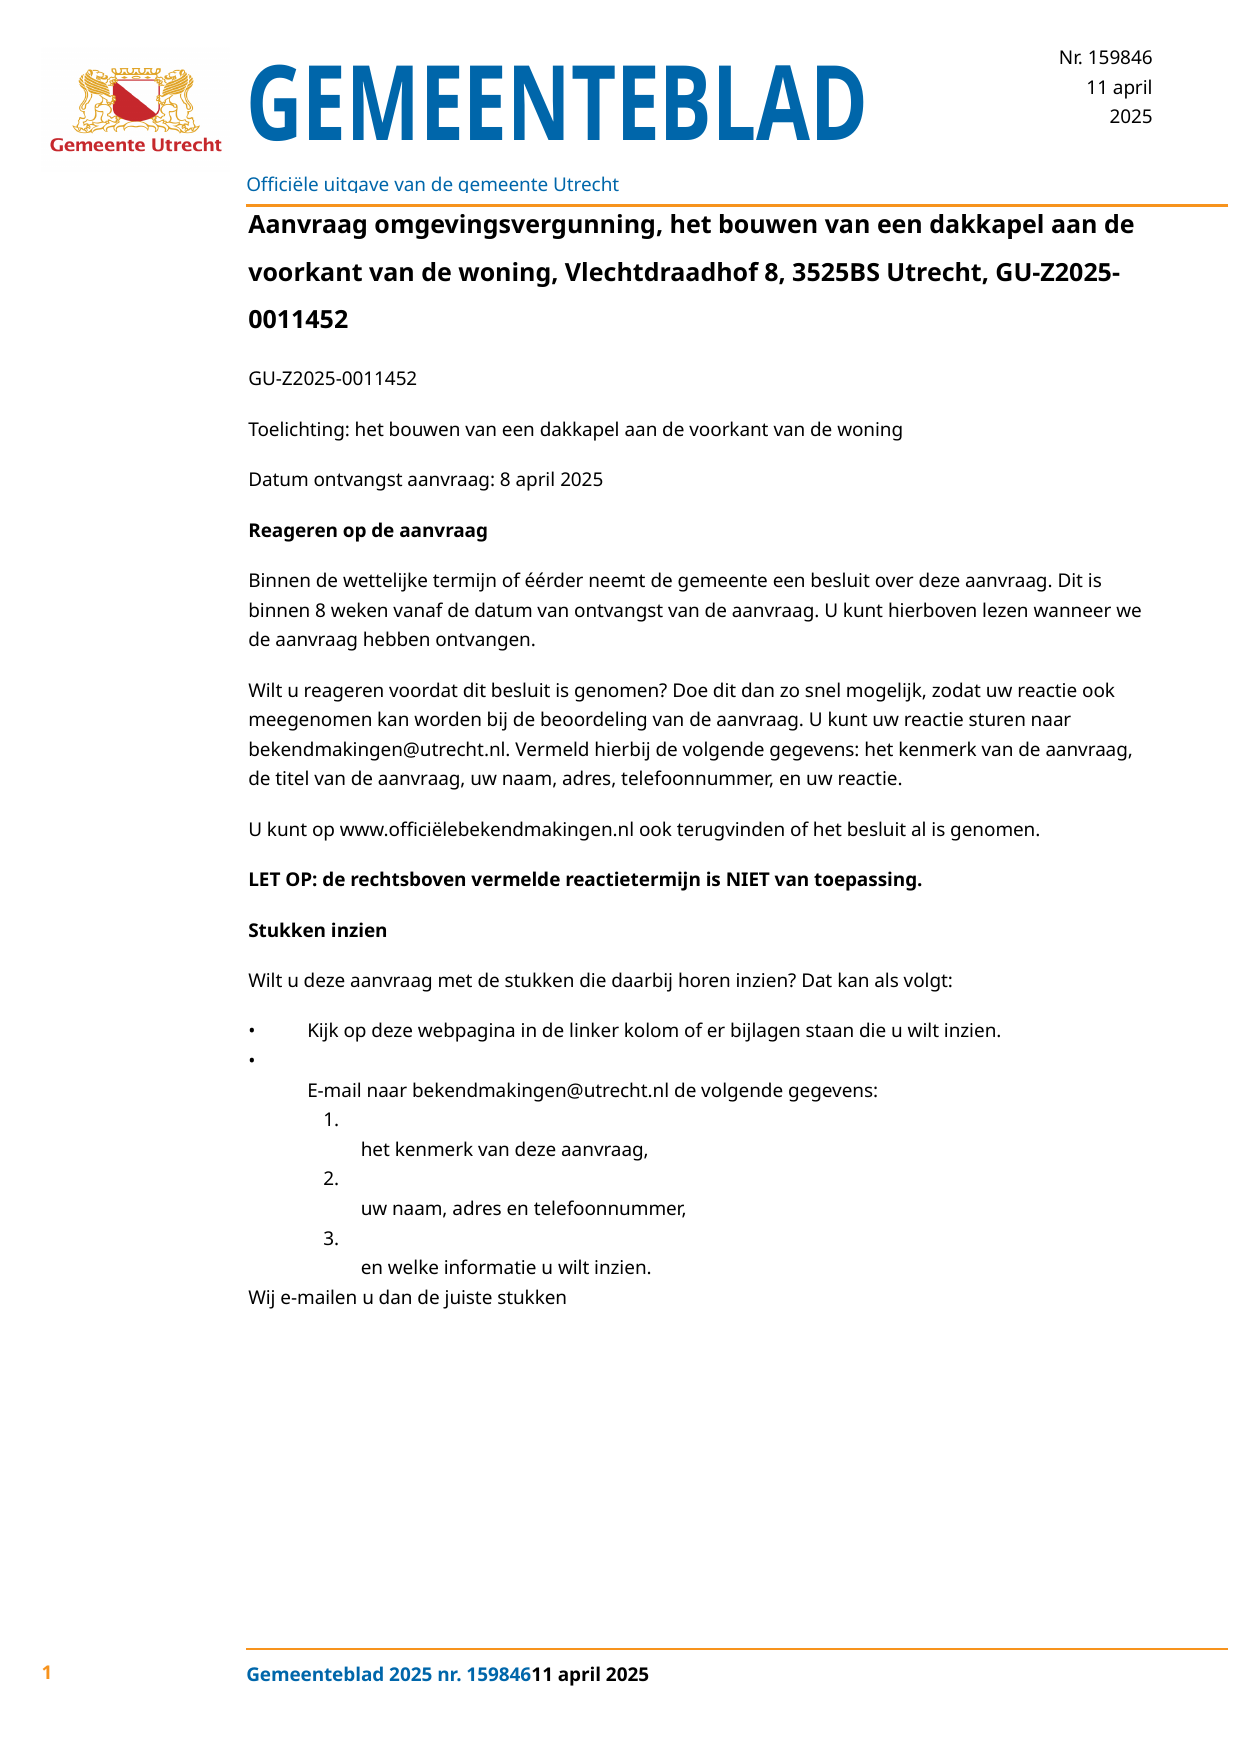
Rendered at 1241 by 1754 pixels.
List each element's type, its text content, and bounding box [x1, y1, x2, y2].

text U kunt op www.officiëlebekendmakingen.nl ook terugvinden of het besluit al is genomen. [248, 816, 1152, 842]
list E-mail naar bekendmakingen@utrecht.nl de volgende gegevens: [248, 1077, 1152, 1102]
list Kijk op deze webpagina in de linker kolom of er bijlagen staan die u wilt inzien. [248, 1018, 1152, 1043]
list en welke informatie u wilt inzien. [323, 1254, 1152, 1280]
text Reageren op de aanvraag [248, 517, 1152, 542]
text Wilt u reageren voordat dit besluit is genomen? Doe dit dan zo snel mogelijk, zodat uw reactie ook meegenomen kan worden bij de beoordeling van de aanvraag. U kunt uw reactie sturen naar bekendmakingen@utrecht.nl. Vermeld hierbij de volgende gegevens: het kenmerk van de aanvraag, de titel van de aanvraag, uw naam, adres, telefoonnummer, en uw reactie. [248, 677, 1152, 791]
text Wij e-mailen u dan de juiste stukken [248, 1284, 1152, 1309]
text Aanvraag omgevingsvergunning, het bouwen van een dakkapel aan de voorkant van de woning, Vlechtdraadhof 8, 3525BS Utrecht, GU-Z2025-0011452 [248, 207, 1152, 336]
list het kenmerk van deze aanvraag, [323, 1136, 1152, 1162]
text LET OP: de rechtsboven vermelde reactietermijn is NIET van toepassing. [248, 866, 1152, 892]
picture [41, 47, 231, 172]
text GU-Z2025-0011452 [248, 366, 1152, 391]
text Toelichting: het bouwen van een dakkapel aan de voorkant van de woning [248, 416, 1152, 442]
list uw naam, adres en telefoonnummer, [323, 1195, 1152, 1221]
text Wilt u deze aanvraag met de stukken die daarbij horen inzien? Dat kan als volgt: [248, 967, 1152, 993]
text Datum ontvangst aanvraag: 8 april 2025 [248, 466, 1152, 492]
text Stukken inzien [248, 917, 1152, 942]
text Binnen de wettelijke termijn of éérder neemt de gemeente een besluit over deze aanvraag. Dit is binnen 8 weken vanaf de datum van ontvangst van de aanvraag. U kunt hierboven lezen wanneer we de aanvraag hebben ontvangen. [248, 567, 1152, 652]
